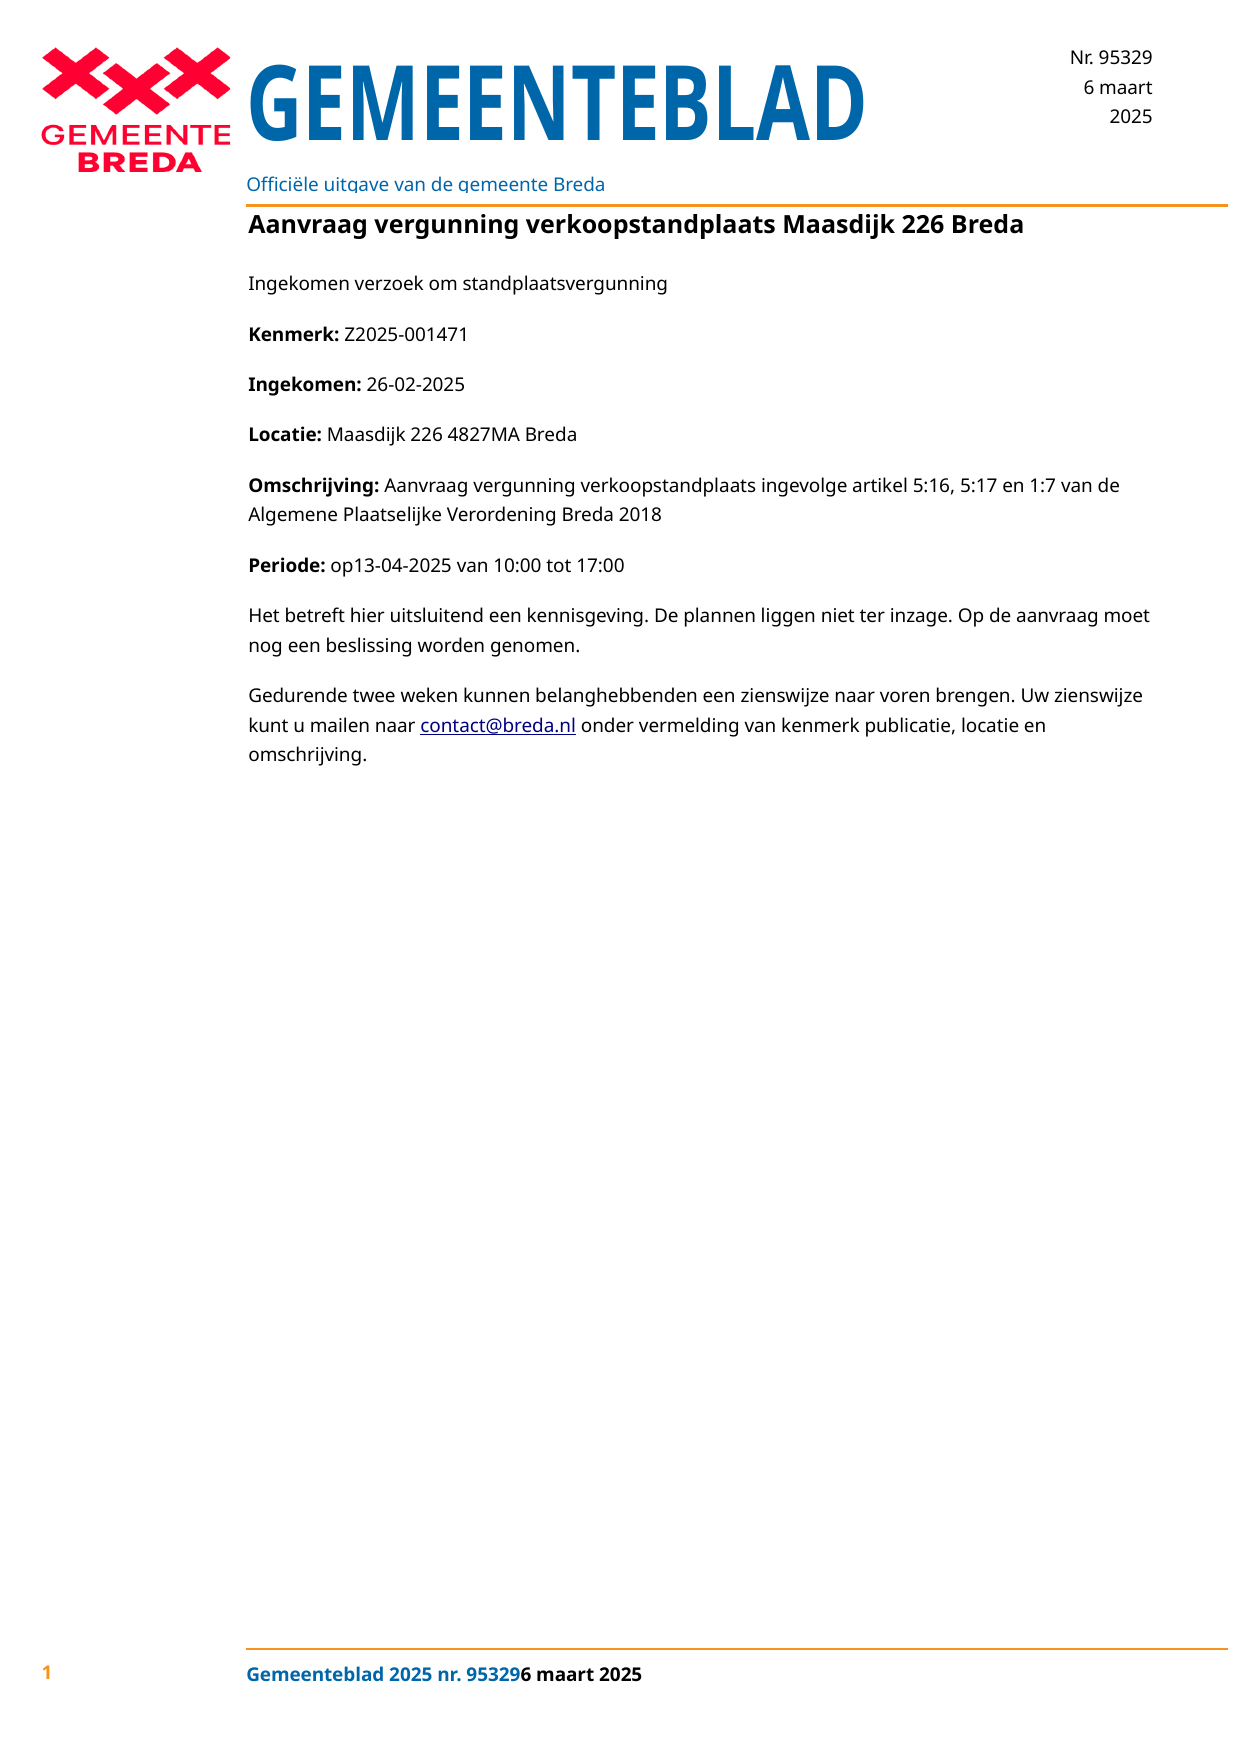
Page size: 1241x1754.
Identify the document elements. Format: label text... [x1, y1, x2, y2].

text Gedurende twee weken kunnen belanghebbenden een zienswijze naar voren brengen. Uw zienswijze kunt u mailen naar contact@breda.nl onder vermelding van kenmerk publicatie, locatie en omschrijving. [248, 682, 1152, 767]
text Aanvraag vergunning verkoopstandplaats Maasdijk 226 Breda [248, 207, 1152, 241]
text Omschrijving: Aanvraag vergunning verkoopstandplaats ingevolge artikel 5:16, 5:17 en 1:7 van de Algemene Plaatselijke Verordening Breda 2018 [248, 472, 1152, 527]
text Kenmerk: Z2025-001471 [248, 321, 1152, 346]
text Ingekomen verzoek om standplaatsvergunning [248, 270, 1152, 296]
text Het betreft hier uitsluitend een kennisgeving. De plannen liggen niet ter inzage. Op de aanvraag moet nog een beslissing worden genomen. [248, 602, 1152, 658]
picture [41, 47, 231, 172]
text Ingekomen: 26-02-2025 [248, 371, 1152, 397]
text Periode: op13-04-2025 van 10:00 tot 17:00 [248, 552, 1152, 578]
text Locatie: Maasdijk 226 4827MA Breda [248, 422, 1152, 447]
